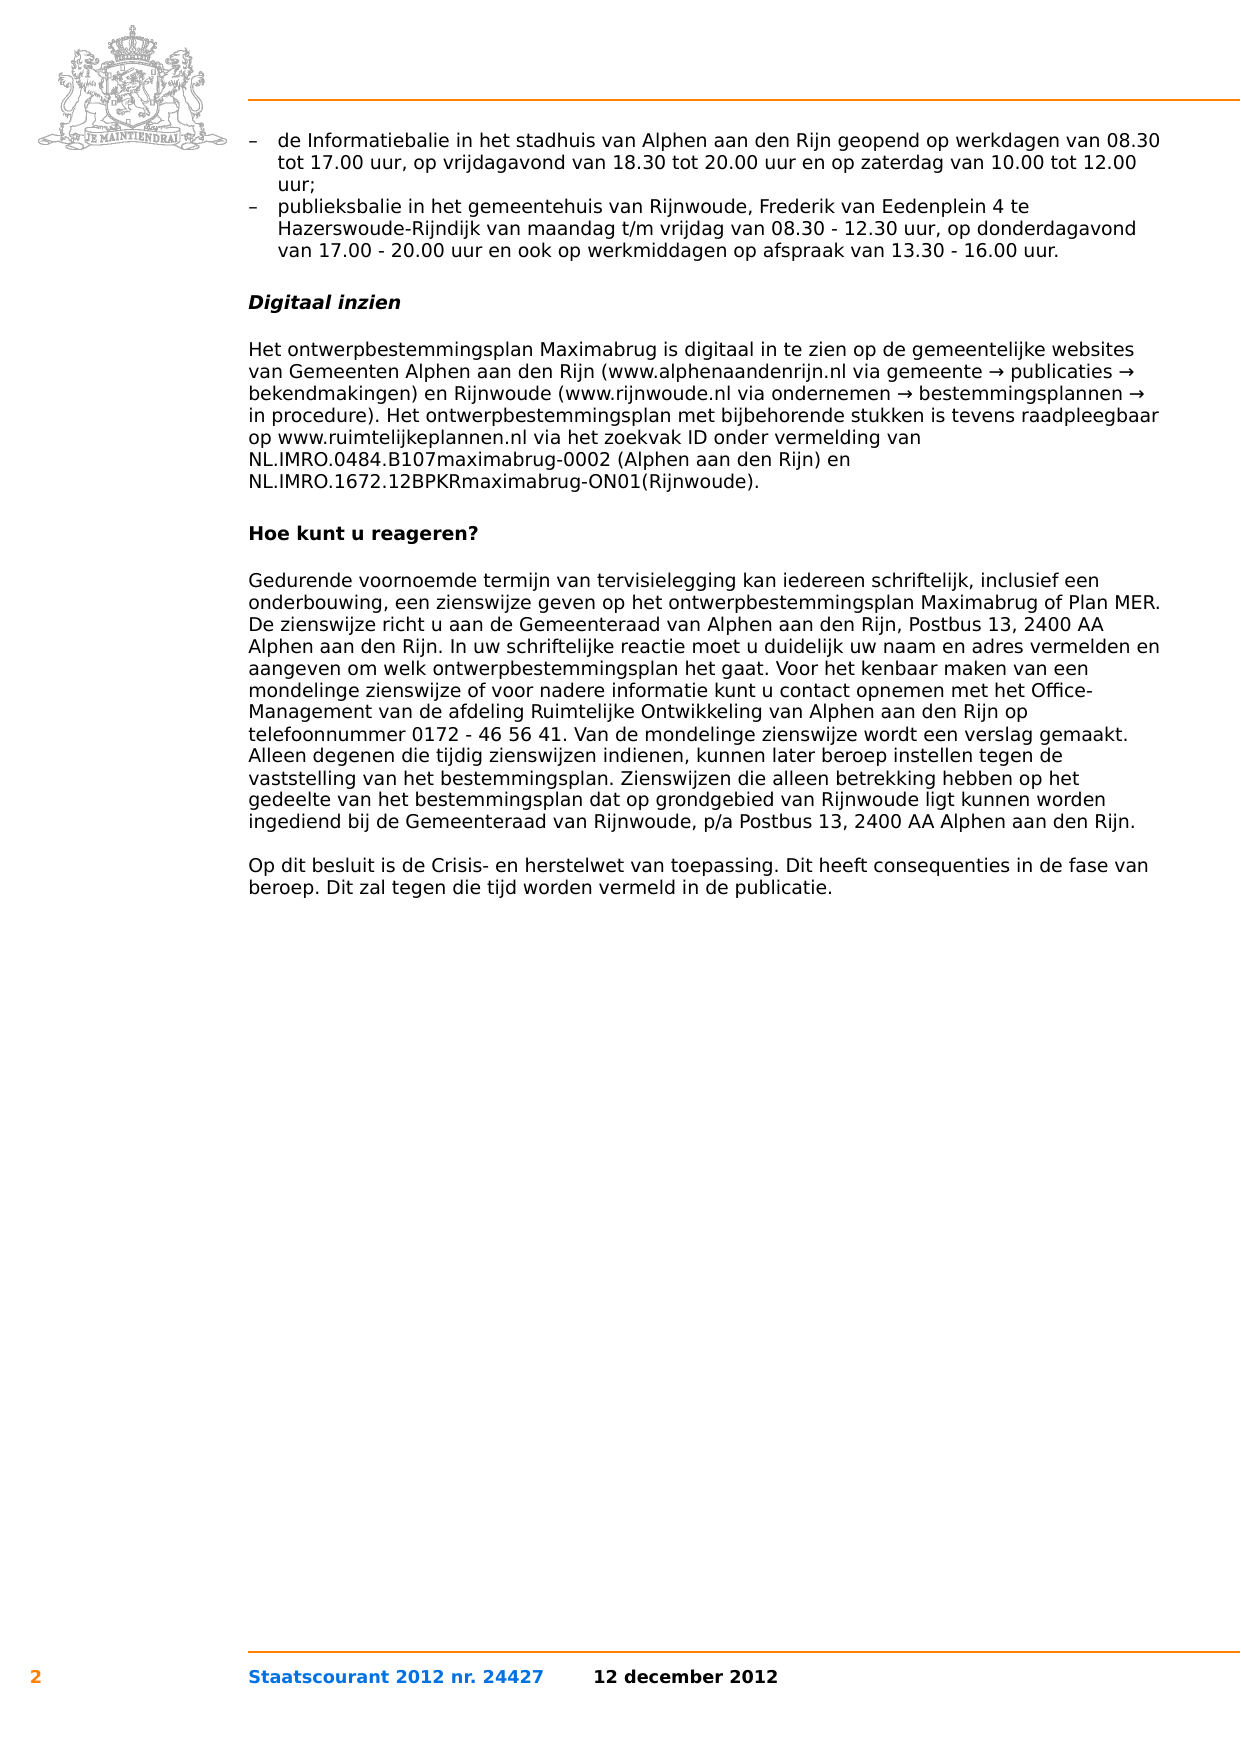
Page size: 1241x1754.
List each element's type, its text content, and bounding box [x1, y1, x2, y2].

picture [38, 25, 227, 150]
subtitle Digitaal inzien [248, 292, 1163, 314]
text Op dit besluit is de Crisis- en herstelwet van toepassing. Dit heeft consequenties in de fase van beroep. Dit zal tegen die tijd worden vermeld in de publicatie. [248, 855, 1163, 899]
subtitle Hoe kunt u reageren? [248, 523, 1163, 544]
text – publieksbalie in het gemeentehuis van Rijnwoude, Frederik van Eedenplein 4 te Hazerswoude-Rijndijk van maandag t/m vrijdag van 08.30 - 12.30 uur, op donderdagavond van 17.00 - 20.00 uur en ook op werkmiddagen op afspraak van 13.30 - 16.00 uur. [248, 196, 1163, 262]
text – de Informatiebalie in het stadhuis van Alphen aan den Rijn geopend op werkdagen van 08.30 tot 17.00 uur, op vrijdagavond van 18.30 tot 20.00 uur en op zaterdag van 10.00 tot 12.00 uur; [248, 130, 1163, 196]
text Het ontwerpbestemmingsplan Maximabrug is digitaal in te zien op de gemeentelijke websites van Gemeenten Alphen aan den Rijn (www.alphenaandenrijn.nl via gemeente → publicaties → bekendmakingen) en Rijnwoude (www.rijnwoude.nl via ondernemen → bestemmingsplannen → in procedure). Het ontwerpbestemmingsplan met bijbehorende stukken is tevens raadpleegbaar op www.ruimtelijkeplannen.nl via het zoekvak ID onder vermelding van NL.IMRO.0484.B107maximabrug-0002 (Alphen aan den Rijn) en NL.IMRO.1672.12BPKRmaximabrug-ON01(Rijnwoude). [248, 339, 1163, 493]
text Gedurende voornoemde termijn van tervisielegging kan iedereen schriftelijk, inclusief een onderbouwing, een zienswijze geven op het ontwerpbestemmingsplan Maximabrug of Plan MER. De zienswijze richt u aan de Gemeenteraad van Alphen aan den Rijn, Postbus 13, 2400 AA Alphen aan den Rijn. In uw schriftelijke reactie moet u duidelijk uw naam en adres vermelden en aangeven om welk ontwerpbestemmingsplan het gaat. Voor het kenbaar maken van een mondelinge zienswijze of voor nadere informatie kunt u contact opnemen met het Office-Management van de afdeling Ruimtelijke Ontwikkeling van Alphen aan den Rijn op telefoonnummer 0172 - 46 56 41. Van de mondelinge zienswijze wordt een verslag gemaakt. Alleen degenen die tijdig zienswijzen indienen, kunnen later beroep instellen tegen de vaststelling van het bestemmingsplan. Zienswijzen die alleen betrekking hebben op het gedeelte van het bestemmingsplan dat op grondgebied van Rijnwoude ligt kunnen worden ingediend bij de Gemeenteraad van Rijnwoude, p/a Postbus 13, 2400 AA Alphen aan den Rijn. [248, 569, 1163, 833]
